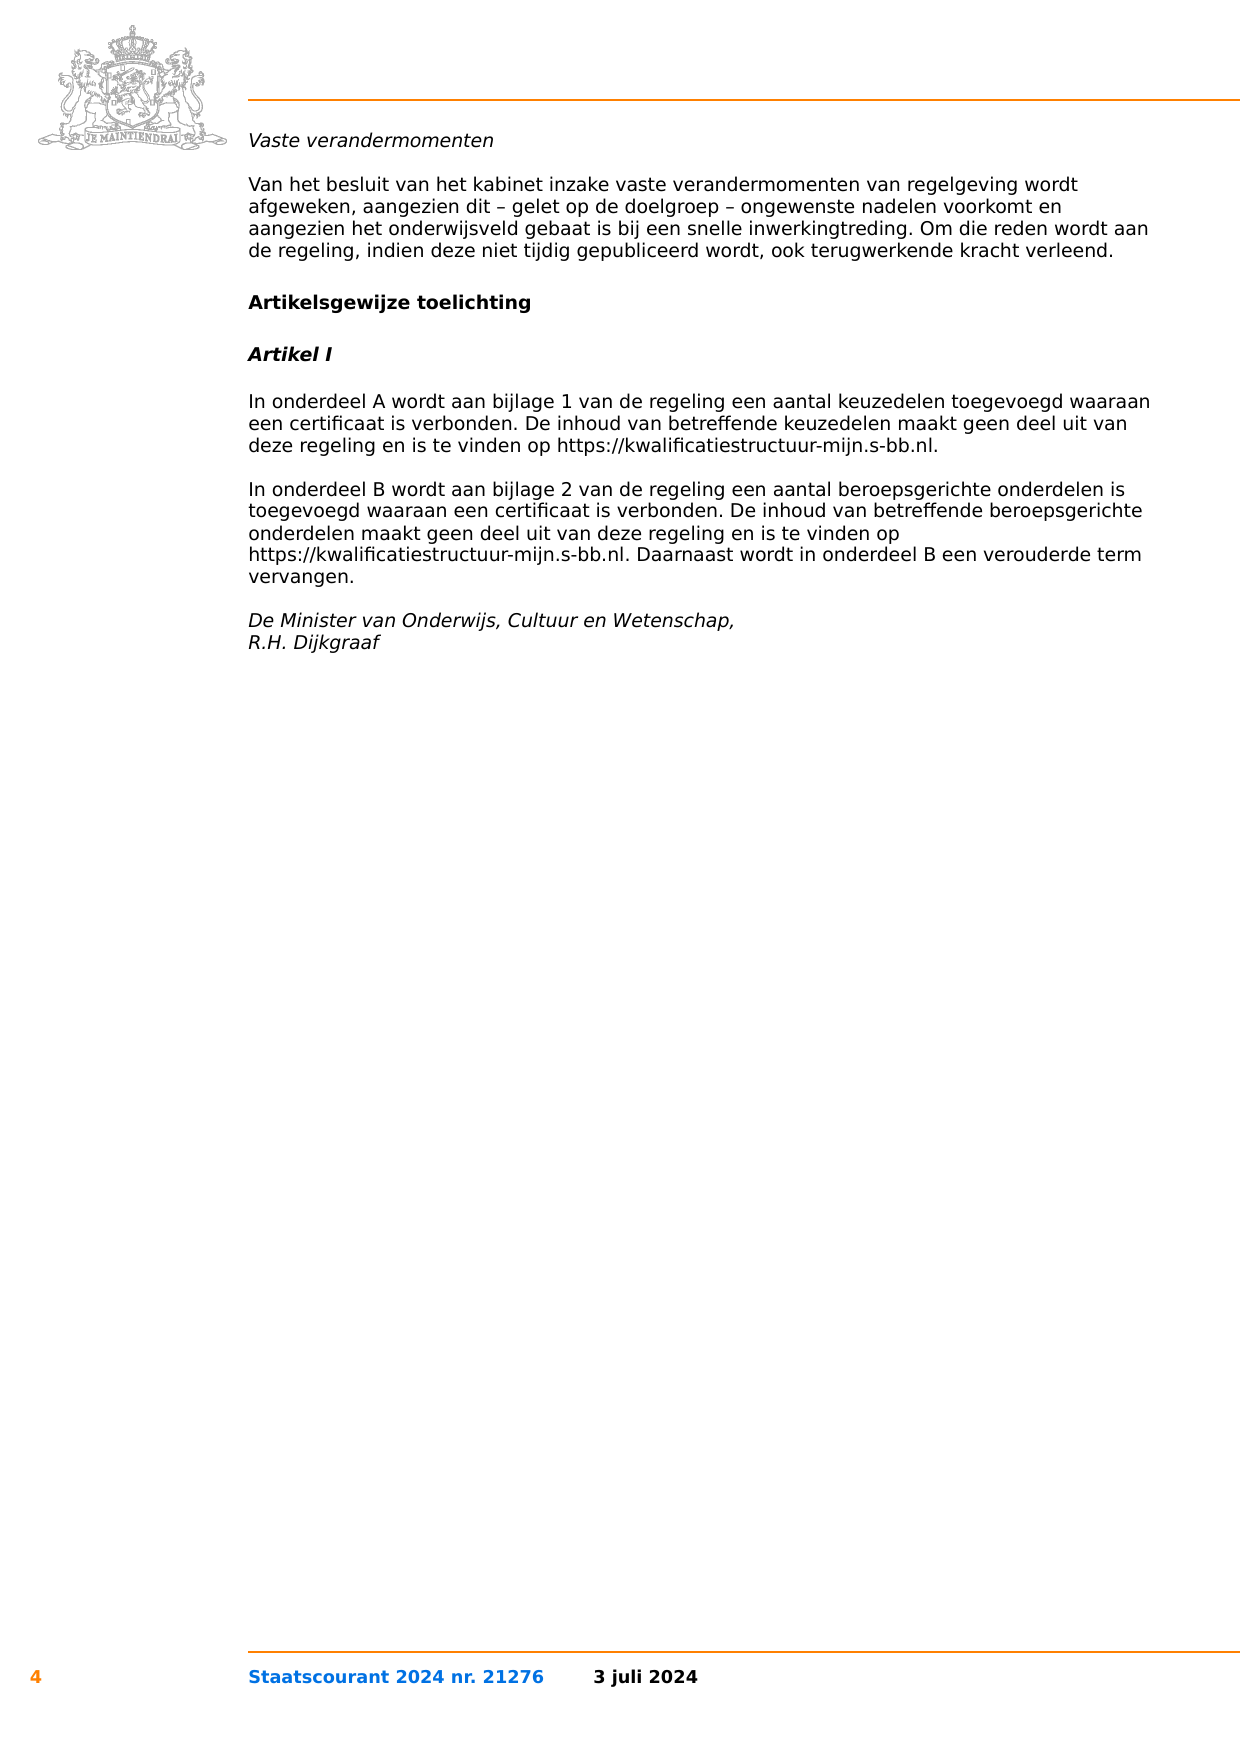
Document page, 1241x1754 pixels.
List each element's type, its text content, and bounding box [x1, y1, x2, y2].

text In onderdeel B wordt aan bijlage 2 van de regeling een aantal beroepsgerichte onderdelen is toegevoegd waaraan een certificaat is verbonden. De inhoud van betreffende beroepsgerichte onderdelen maakt geen deel uit van deze regeling en is te vinden op https://kwalificatiestructuur-mijn.s-bb.nl. Daarnaast wordt in onderdeel B een verouderde term vervangen. [248, 478, 1163, 588]
text In onderdeel A wordt aan bijlage 1 van de regeling een aantal keuzedelen toegevoegd waaraan een certificaat is verbonden. De inhoud van betreffende keuzedelen maakt geen deel uit van deze regeling en is te vinden op https://kwalificatiestructuur-mijn.s-bb.nl. [248, 391, 1163, 457]
subtitle Artikelsgewijze toelichting [248, 292, 1163, 314]
subtitle Artikel I [248, 344, 1163, 366]
text De Minister van Onderwijs, Cultuur en Wetenschap, R.H. Dijkgraaf [248, 610, 1163, 654]
text Van het besluit van het kabinet inzake vaste verandermomenten van regelgeving wordt afgeweken, aangezien dit – gelet op de doelgroep – ongewenste nadelen voorkomt en aangezien het onderwijsveld gebaat is bij een snelle inwerkingtreding. Om die reden wordt aan de regeling, indien deze niet tijdig gepubliceerd wordt, ook terugwerkende kracht verleend. [248, 174, 1163, 262]
picture [38, 25, 227, 150]
subtitle Vaste verandermomenten [248, 130, 1163, 152]
